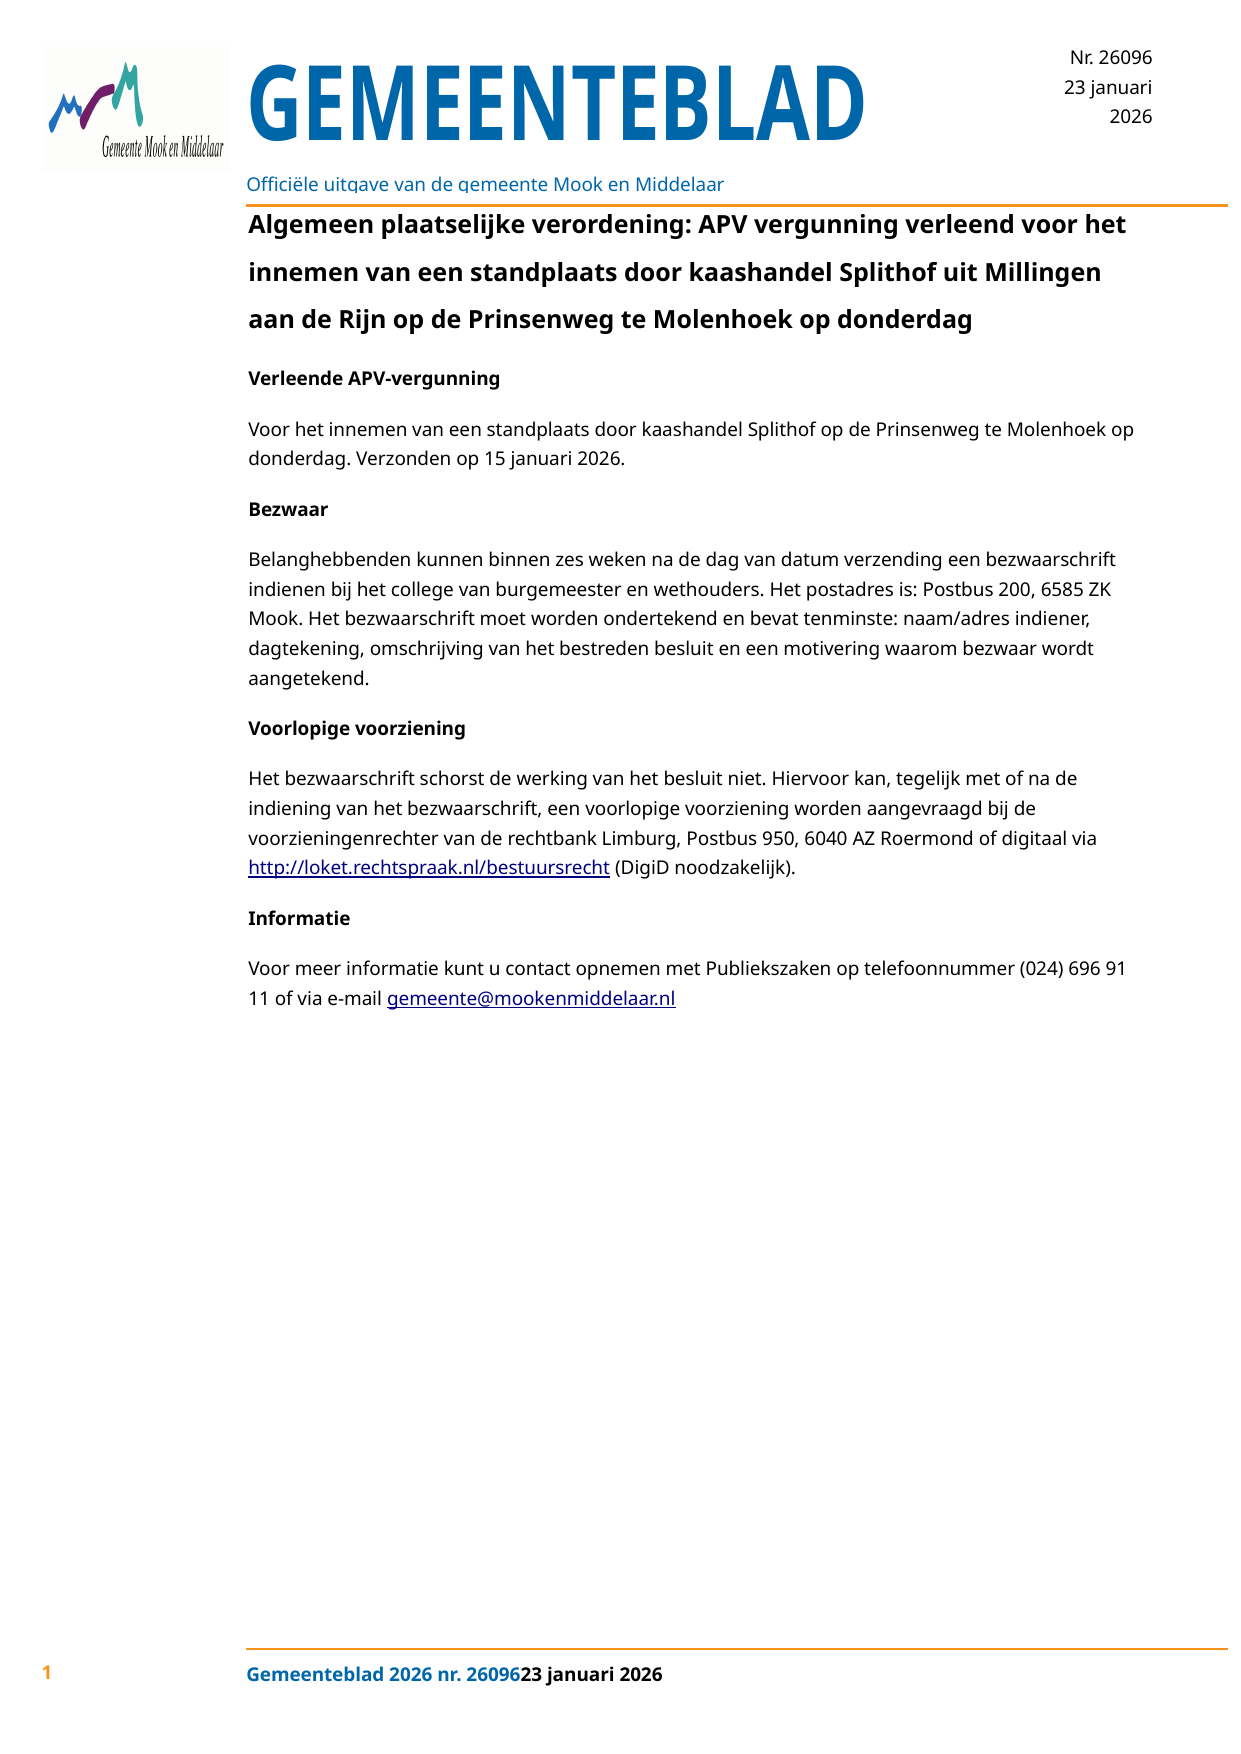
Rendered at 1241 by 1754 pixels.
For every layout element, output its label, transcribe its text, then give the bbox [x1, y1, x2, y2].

text Verleende APV-vergunning [248, 366, 1152, 391]
text Voor het innemen van een standplaats door kaashandel Splithof op de Prinsenweg te Molenhoek op donderdag. Verzonden op 15 januari 2026. [248, 416, 1152, 471]
text Voorlopige voorziening [248, 715, 1152, 741]
text Voor meer informatie kunt u contact opnemen met Publiekszaken op telefoonnummer (024) 696 91 11 of via e-mail gemeente@mookenmiddelaar.nl [248, 955, 1152, 1010]
text Informatie [248, 905, 1152, 930]
text Bezwaar [248, 496, 1152, 522]
text Belanghebbenden kunnen binnen zes weken na de dag van datum verzending een bezwaarschrift indienen bij het college van burgemeester en wethouders. Het postadres is: Postbus 200, 6585 ZK Mook. Het bezwaarschrift moet worden ondertekend en bevat tenminste: naam/adres indiener, dagtekening, omschrijving van het bestreden besluit en een motivering waarom bezwaar wordt aangetekend. [248, 546, 1152, 690]
text Algemeen plaatselijke verordening: APV vergunning verleend voor het innemen van een standplaats door kaashandel Splithof uit Millingen aan de Rijn op de Prinsenweg te Molenhoek op donderdag [248, 207, 1152, 336]
text Het bezwaarschrift schorst de werking van het besluit niet. Hiervoor kan, tegelijk met of na de indiening van het bezwaarschrift, een voorlopige voorziening worden aangevraagd bij de voorzieningenrechter van de rechtbank Limburg, Postbus 950, 6040 AZ Roermond of digitaal via http://loket.rechtspraak.nl/bestuursrecht (DigiD noodzakelijk). [248, 766, 1152, 880]
picture [41, 47, 231, 172]
